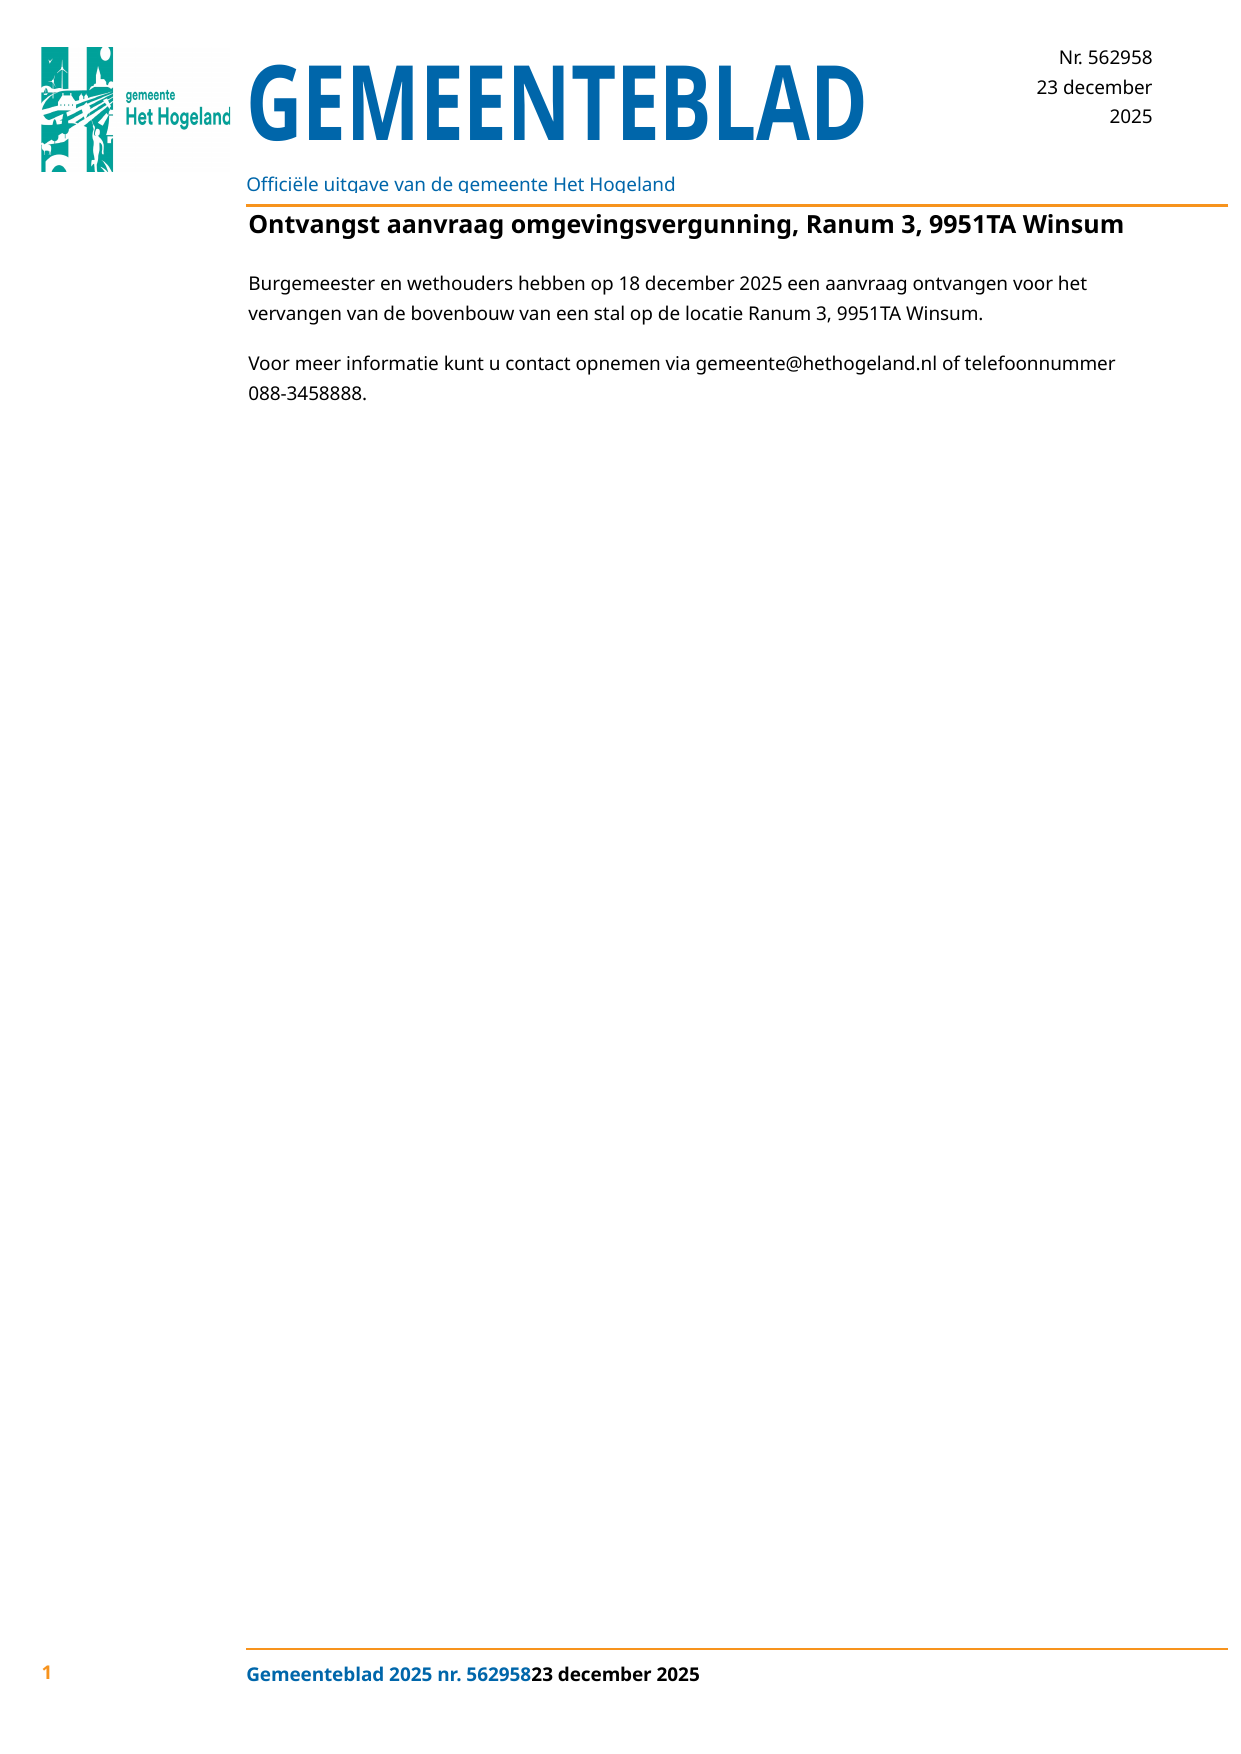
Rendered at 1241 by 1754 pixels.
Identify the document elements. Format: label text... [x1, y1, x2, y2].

text Voor meer informatie kunt u contact opnemen via gemeente@hethogeland.nl of telefoonnummer 088-3458888. [248, 350, 1152, 406]
text Burgemeester en wethouders hebben op 18 december 2025 een aanvraag ontvangen voor het vervangen van de bovenbouw van een stal op de locatie Ranum 3, 9951TA Winsum. [248, 270, 1152, 326]
picture [41, 47, 231, 172]
text Ontvangst aanvraag omgevingsvergunning, Ranum 3, 9951TA Winsum [248, 207, 1152, 241]
